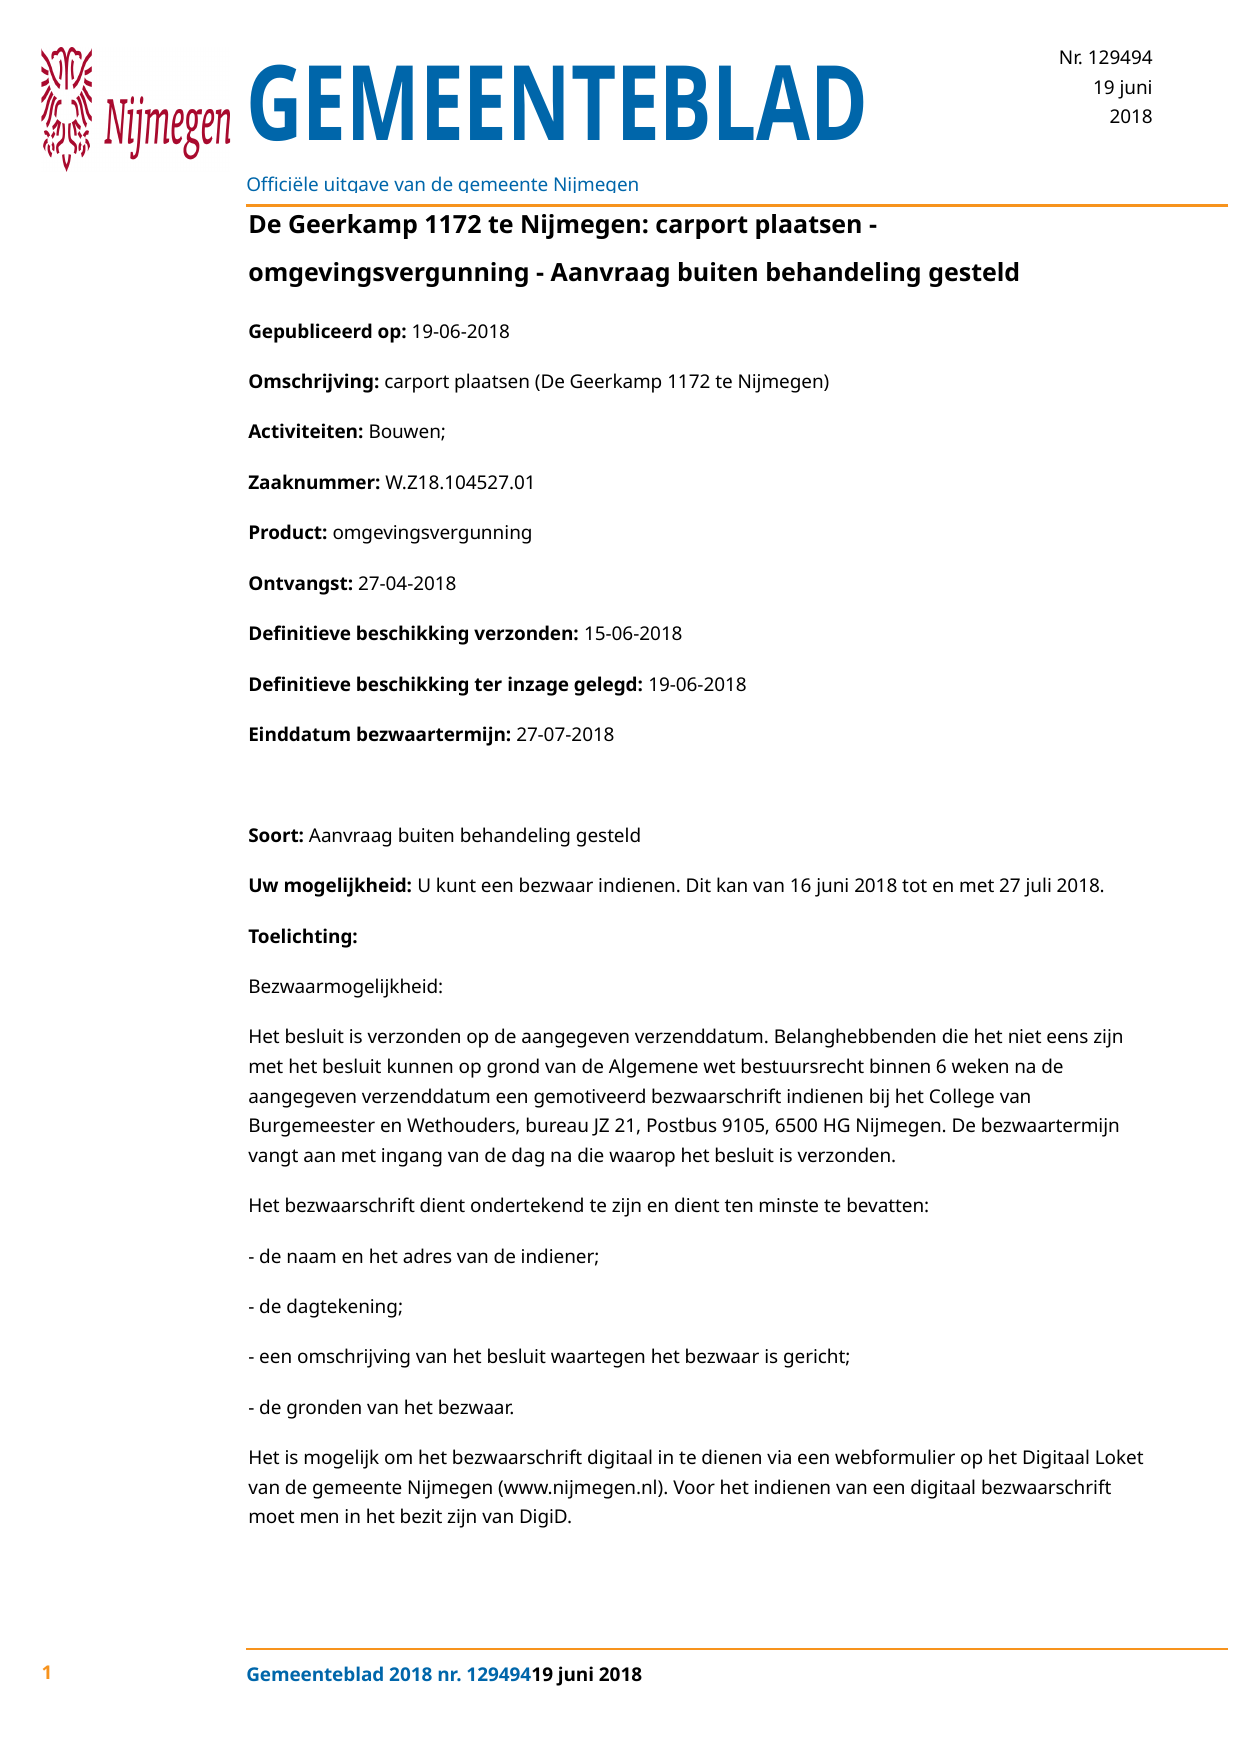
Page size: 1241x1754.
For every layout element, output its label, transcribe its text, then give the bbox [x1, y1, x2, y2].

text Gepubliceerd op: 19-06-2018 [248, 318, 1152, 344]
text - de gronden van het bezwaar. [248, 1394, 1152, 1420]
text - de naam en het adres van de indiener; [248, 1243, 1152, 1269]
text Toelichting: [248, 923, 1152, 949]
text Einddatum bezwaartermijn: 27-07-2018 [248, 721, 1152, 747]
text Het is mogelijk om het bezwaarschrift digitaal in te dienen via een webformulier op het Digitaal Loket van de gemeente Nijmegen (www.nijmegen.nl). Voor het indienen van een digitaal bezwaarschrift moet men in het bezit zijn van DigiD. [248, 1444, 1152, 1529]
text Definitieve beschikking verzonden: 15-06-2018 [248, 620, 1152, 646]
text Het besluit is verzonden op de aangegeven verzenddatum. Belanghebbenden die het niet eens zijn met het besluit kunnen op grond van de Algemene wet bestuursrecht binnen 6 weken na de aangegeven verzenddatum een gemotiveerd bezwaarschrift indienen bij het College van Burgemeester en Wethouders, bureau JZ 21, Postbus 9105, 6500 HG Nijmegen. De bezwaartermijn vangt aan met ingang van de dag na die waarop het besluit is verzonden. [248, 1024, 1152, 1168]
text Activiteiten: Bouwen; [248, 419, 1152, 444]
text Het bezwaarschrift dient ondertekend te zijn en dient ten minste te bevatten: [248, 1192, 1152, 1218]
text De Geerkamp 1172 te Nijmegen: carport plaatsen - omgevingsvergunning - Aanvraag buiten behandeling gesteld [248, 207, 1152, 288]
text - een omschrijving van het besluit waartegen het bezwaar is gericht; [248, 1344, 1152, 1369]
text Ontvangst: 27-04-2018 [248, 570, 1152, 596]
text - de dagtekening; [248, 1293, 1152, 1319]
text Bezwaarmogelijkheid: [248, 973, 1152, 999]
text Definitieve beschikking ter inzage gelegd: 19-06-2018 [248, 671, 1152, 697]
picture [41, 47, 231, 172]
text Soort: Aanvraag buiten behandeling gesteld [248, 822, 1152, 848]
text Product: omgevingsvergunning [248, 519, 1152, 545]
text Zaaknummer: W.Z18.104527.01 [248, 469, 1152, 495]
text Omschrijving: carport plaatsen (De Geerkamp 1172 te Nijmegen) [248, 368, 1152, 394]
text Uw mogelijkheid: U kunt een bezwaar indienen. Dit kan van 16 juni 2018 tot en met 27 juli 2018. [248, 872, 1152, 898]
